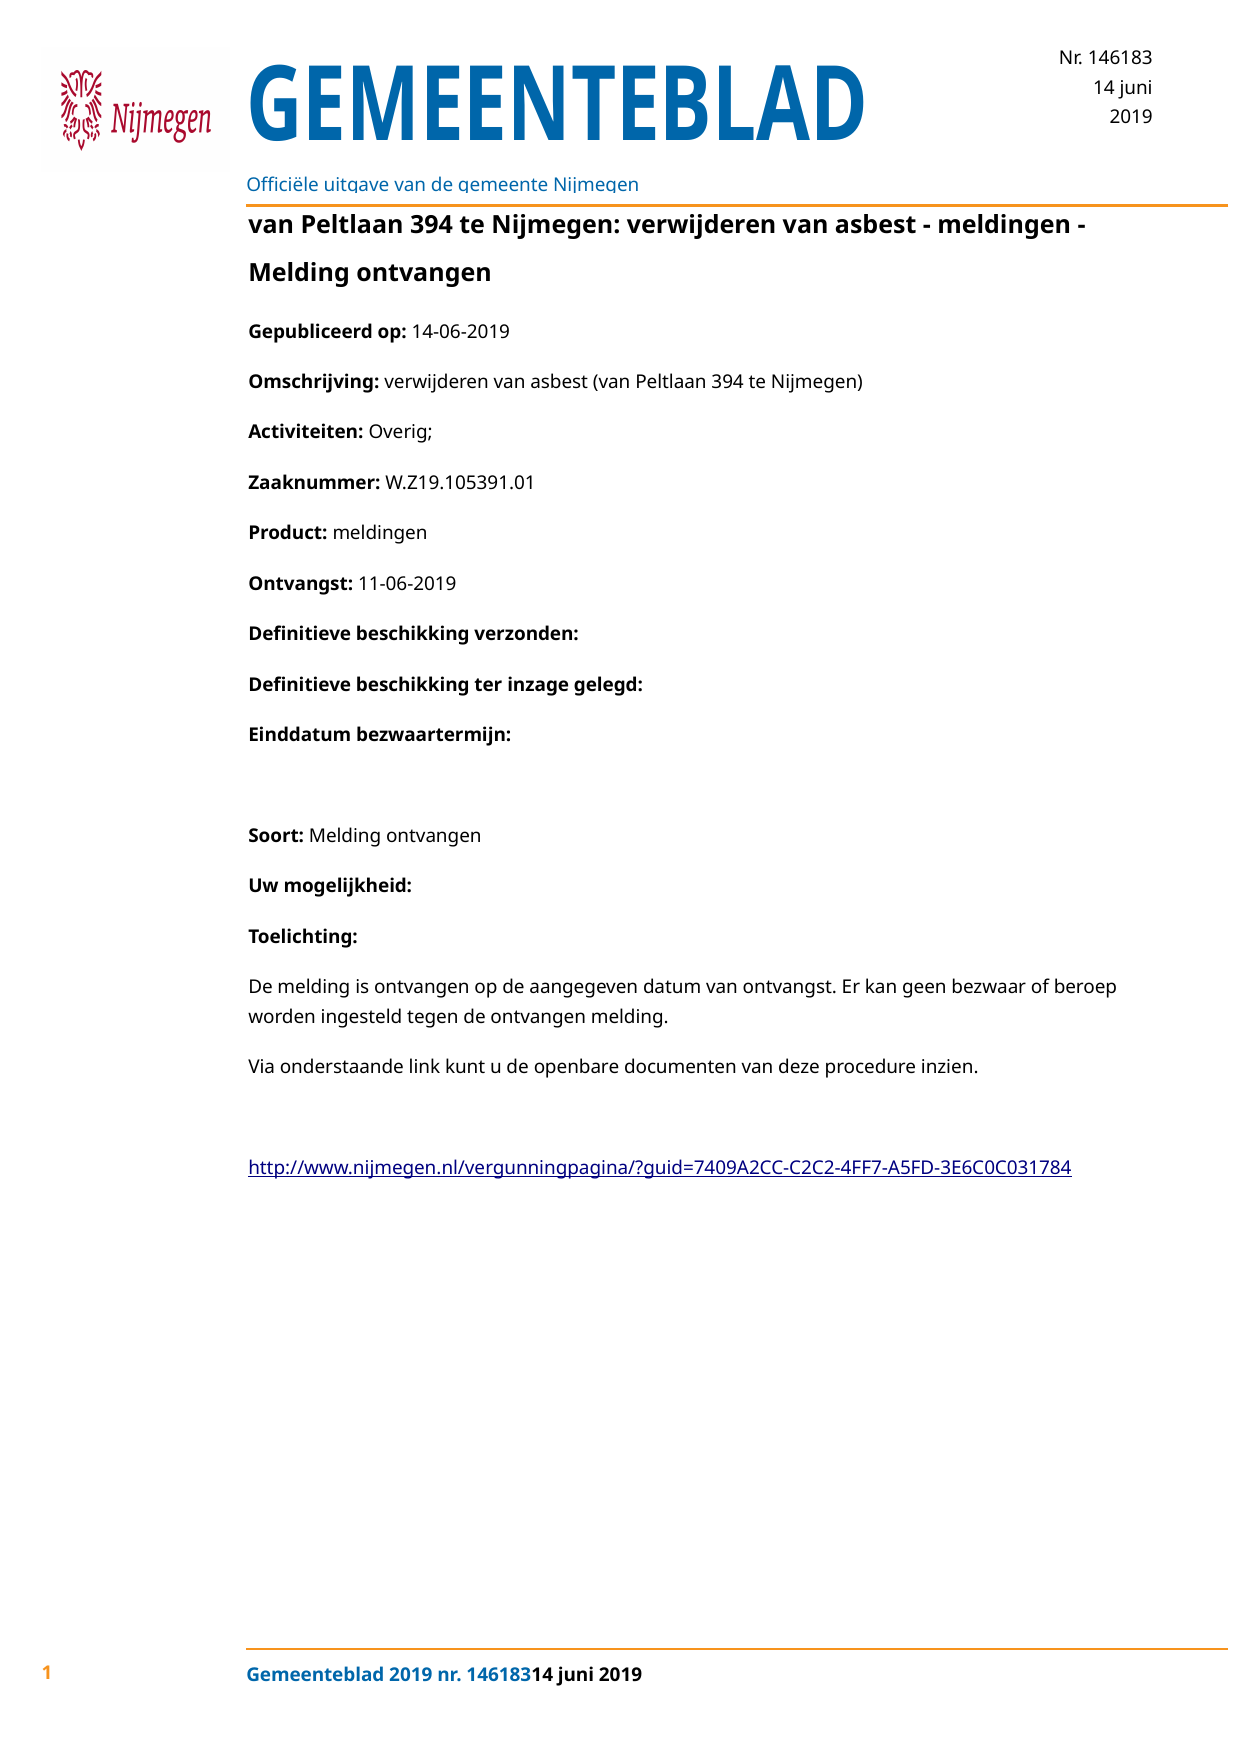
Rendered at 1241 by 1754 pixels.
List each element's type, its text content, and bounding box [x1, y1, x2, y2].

text Gepubliceerd op: 14-06-2019 [248, 318, 1152, 344]
picture [41, 47, 231, 172]
text Zaaknummer: W.Z19.105391.01 [248, 469, 1152, 495]
text Omschrijving: verwijderen van asbest (van Peltlaan 394 te Nijmegen) [248, 368, 1152, 394]
text Einddatum bezwaartermijn: [248, 721, 1152, 747]
text Activiteiten: Overig; [248, 419, 1152, 444]
text Definitieve beschikking verzonden: [248, 620, 1152, 646]
text van Peltlaan 394 te Nijmegen: verwijderen van asbest - meldingen - Melding ontvangen [248, 207, 1152, 288]
text Ontvangst: 11-06-2019 [248, 570, 1152, 596]
text Uw mogelijkheid: [248, 872, 1152, 898]
text Soort: Melding ontvangen [248, 822, 1152, 848]
text Via onderstaande link kunt u de openbare documenten van deze procedure inzien. [248, 1053, 1152, 1079]
text Toelichting: [248, 923, 1152, 949]
text Definitieve beschikking ter inzage gelegd: [248, 671, 1152, 697]
text http://www.nijmegen.nl/vergunningpagina/?guid=7409A2CC-C2C2-4FF7-A5FD-3E6C0C031784 [248, 1154, 1152, 1180]
text Product: meldingen [248, 519, 1152, 545]
text De melding is ontvangen op de aangegeven datum van ontvangst. Er kan geen bezwaar of beroep worden ingesteld tegen de ontvangen melding. [248, 973, 1152, 1029]
